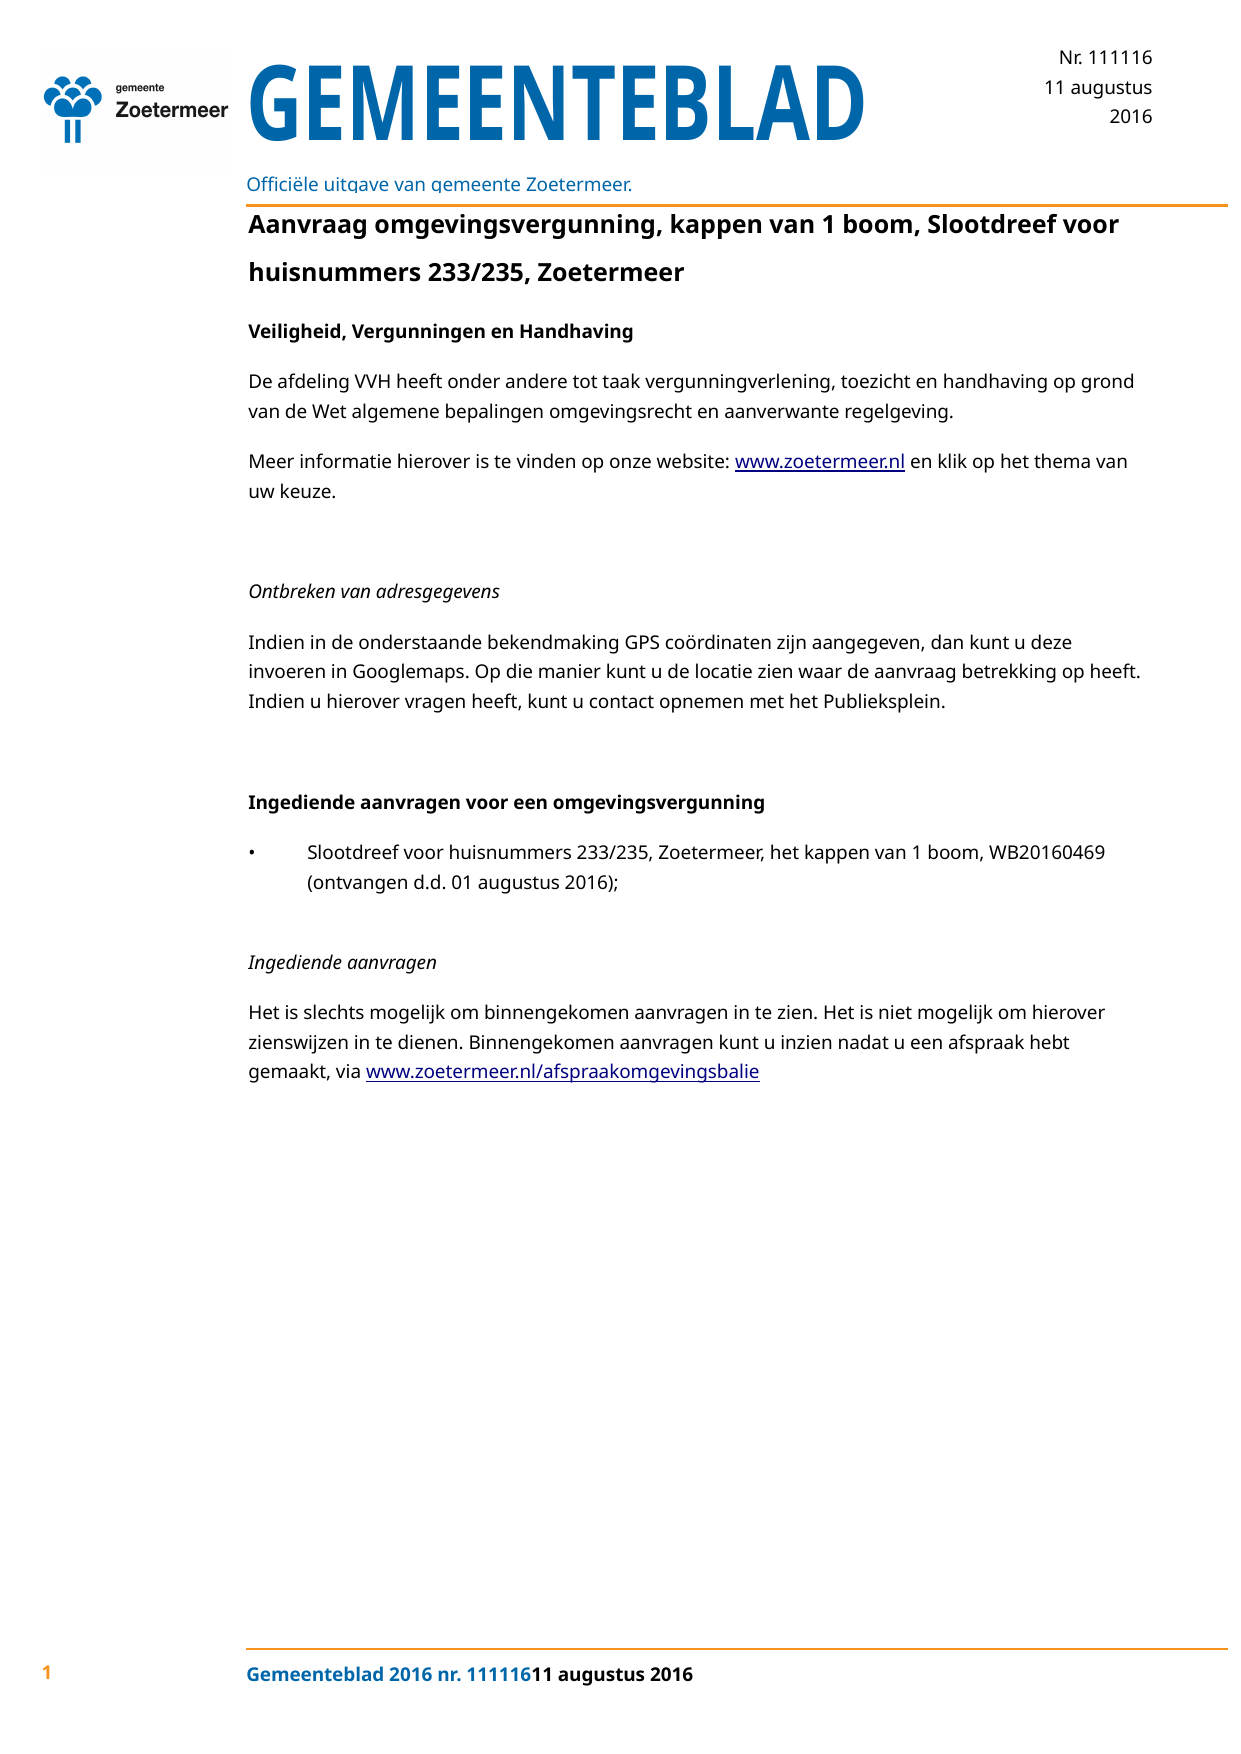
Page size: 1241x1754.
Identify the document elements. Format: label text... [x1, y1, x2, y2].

text Ingediende aanvragen voor een omgevingsvergunning [248, 789, 1152, 815]
list Slootdreef voor huisnummers 233/235, Zoetermeer, het kappen van 1 boom, WB20160469 (ontvangen d.d. 01 augustus 2016); [248, 839, 1152, 895]
text Het is slechts mogelijk om binnengekomen aanvragen in te zien. Het is niet mogelijk om hierover zienswijzen in te dienen. Binnengekomen aanvragen kunt u inzien nadat u een afspraak hebt gemaakt, via www.zoetermeer.nl/afspraakomgevingsbalie [248, 999, 1152, 1084]
text Ontbreken van adresgegevens [248, 579, 1152, 604]
text Veiligheid, Vergunningen en Handhaving [248, 318, 1152, 344]
text Indien in de onderstaande bekendmaking GPS coördinaten zijn aangegeven, dan kunt u deze invoeren in Googlemaps. Op die manier kunt u de locatie zien waar de aanvraag betrekking op heeft. Indien u hierover vragen heeft, kunt u contact opnemen met het Publieksplein. [248, 629, 1152, 714]
picture [41, 47, 231, 172]
text Meer informatie hierover is te vinden op onze website: www.zoetermeer.nl en klik op het thema van uw keuze. [248, 448, 1152, 504]
text Aanvraag omgevingsvergunning, kappen van 1 boom, Slootdreef voor huisnummers 233/235, Zoetermeer [248, 207, 1152, 288]
text De afdeling VVH heeft onder andere tot taak vergunningverlening, toezicht en handhaving op grond van de Wet algemene bepalingen omgevingsrecht en aanverwante regelgeving. [248, 368, 1152, 424]
text Ingediende aanvragen [248, 949, 1152, 975]
